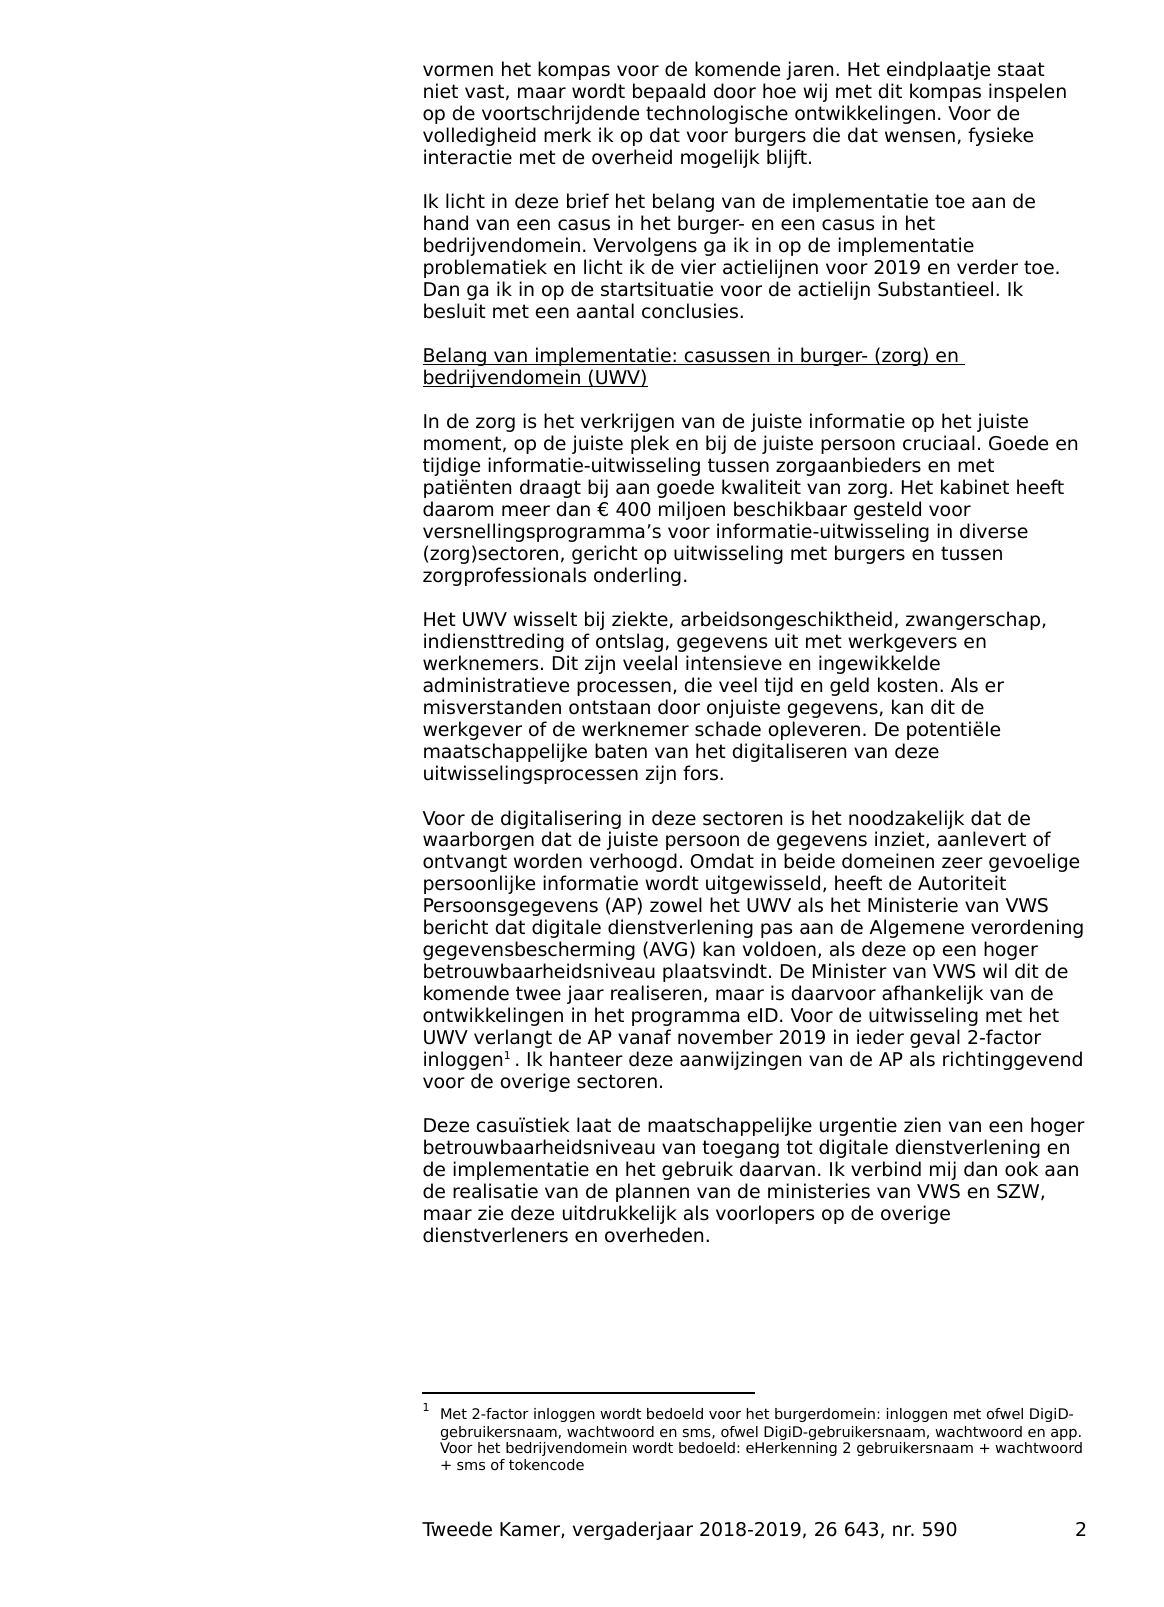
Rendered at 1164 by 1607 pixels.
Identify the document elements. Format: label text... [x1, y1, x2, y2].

text Het UWV wisselt bij ziekte, arbeidsongeschiktheid, zwangerschap, indiensttreding of ontslag, gegevens uit met werkgevers en werknemers. Dit zijn veelal intensieve en ingewikkelde administratieve processen, die veel tijd en geld kosten. Als er misverstanden ontstaan door onjuiste gegevens, kan dit de werkgever of de werknemer schade opleveren. De potentiële maatschappelijke baten van het digitaliseren van deze uitwisselingsprocessen zijn fors. [422, 609, 1087, 785]
text Ik licht in deze brief het belang van de implementatie toe aan de hand van een casus in het burger- en een casus in het bedrijvendomein. Vervolgens ga ik in op de implementatie problematiek en licht ik de vier actielijnen voor 2019 en verder toe. Dan ga ik in op de startsituatie voor de actielijn Substantieel. Ik besluit met een aantal conclusies. [422, 191, 1087, 323]
text Met 2-factor inloggen wordt bedoeld voor het burgerdomein: inloggen met ofwel DigiD-gebruikersnaam, wachtwoord en sms, ofwel DigiD-gebruikersnaam, wachtwoord en app. Voor het bedrijvendomein wordt bedoeld: eHerkenning 2 gebruikersnaam + wachtwoord + sms of tokencode [422, 1402, 1087, 1474]
text Deze casuïstiek laat de maatschappelijke urgentie zien van een hoger betrouwbaarheidsniveau van toegang tot digitale dienstverlening en de implementatie en het gebruik daarvan. Ik verbind mij dan ook aan de realisatie van de plannen van de ministeries van VWS en SZW, maar zie deze uitdrukkelijk als voorlopers op de overige dienstverleners en overheden. [422, 1115, 1087, 1247]
subtitle Belang van implementatie: casussen in burger- (zorg) en bedrijvendomein (UWV) [422, 345, 1087, 389]
text vormen het kompas voor de komende jaren. Het eindplaatje staat niet vast, maar wordt bepaald door hoe wij met dit kompas inspelen op de voortschrijdende technologische ontwikkelingen. Voor de volledigheid merk ik op dat voor burgers die dat wensen, fysieke interactie met de overheid mogelijk blijft. [422, 59, 1087, 169]
text In de zorg is het verkrijgen van de juiste informatie op het juiste moment, op de juiste plek en bij de juiste persoon cruciaal. Goede en tijdige informatie-uitwisseling tussen zorgaanbieders en met patiënten draagt bij aan goede kwaliteit van zorg. Het kabinet heeft daarom meer dan € 400 miljoen beschikbaar gesteld voor versnellingsprogramma’s voor informatie-uitwisseling in diverse (zorg)sectoren, gericht op uitwisseling met burgers en tussen zorgprofessionals onderling. [422, 411, 1087, 587]
text Voor de digitalisering in deze sectoren is het noodzakelijk dat de waarborgen dat de juiste persoon de gegevens inziet, aanlevert of ontvangt worden verhoogd. Omdat in beide domeinen zeer gevoelige persoonlijke informatie wordt uitgewisseld, heeft de Autoriteit Persoonsgegevens (AP) zowel het UWV als het Ministerie van VWS bericht dat digitale dienstverlening pas aan de Algemene verordening gegevensbescherming (AVG) kan voldoen, als deze op een hoger betrouwbaarheidsniveau plaatsvindt. De Minister van VWS wil dit de komende twee jaar realiseren, maar is daarvoor afhankelijk van de ontwikkelingen in het programma eID. Voor de uitwisseling met het UWV verlangt de AP vanaf november 2019 in ieder geval 2-factor inloggen. Ik hanteer deze aanwijzingen van de AP als richtinggevend voor de overige sectoren. [422, 807, 1087, 1093]
